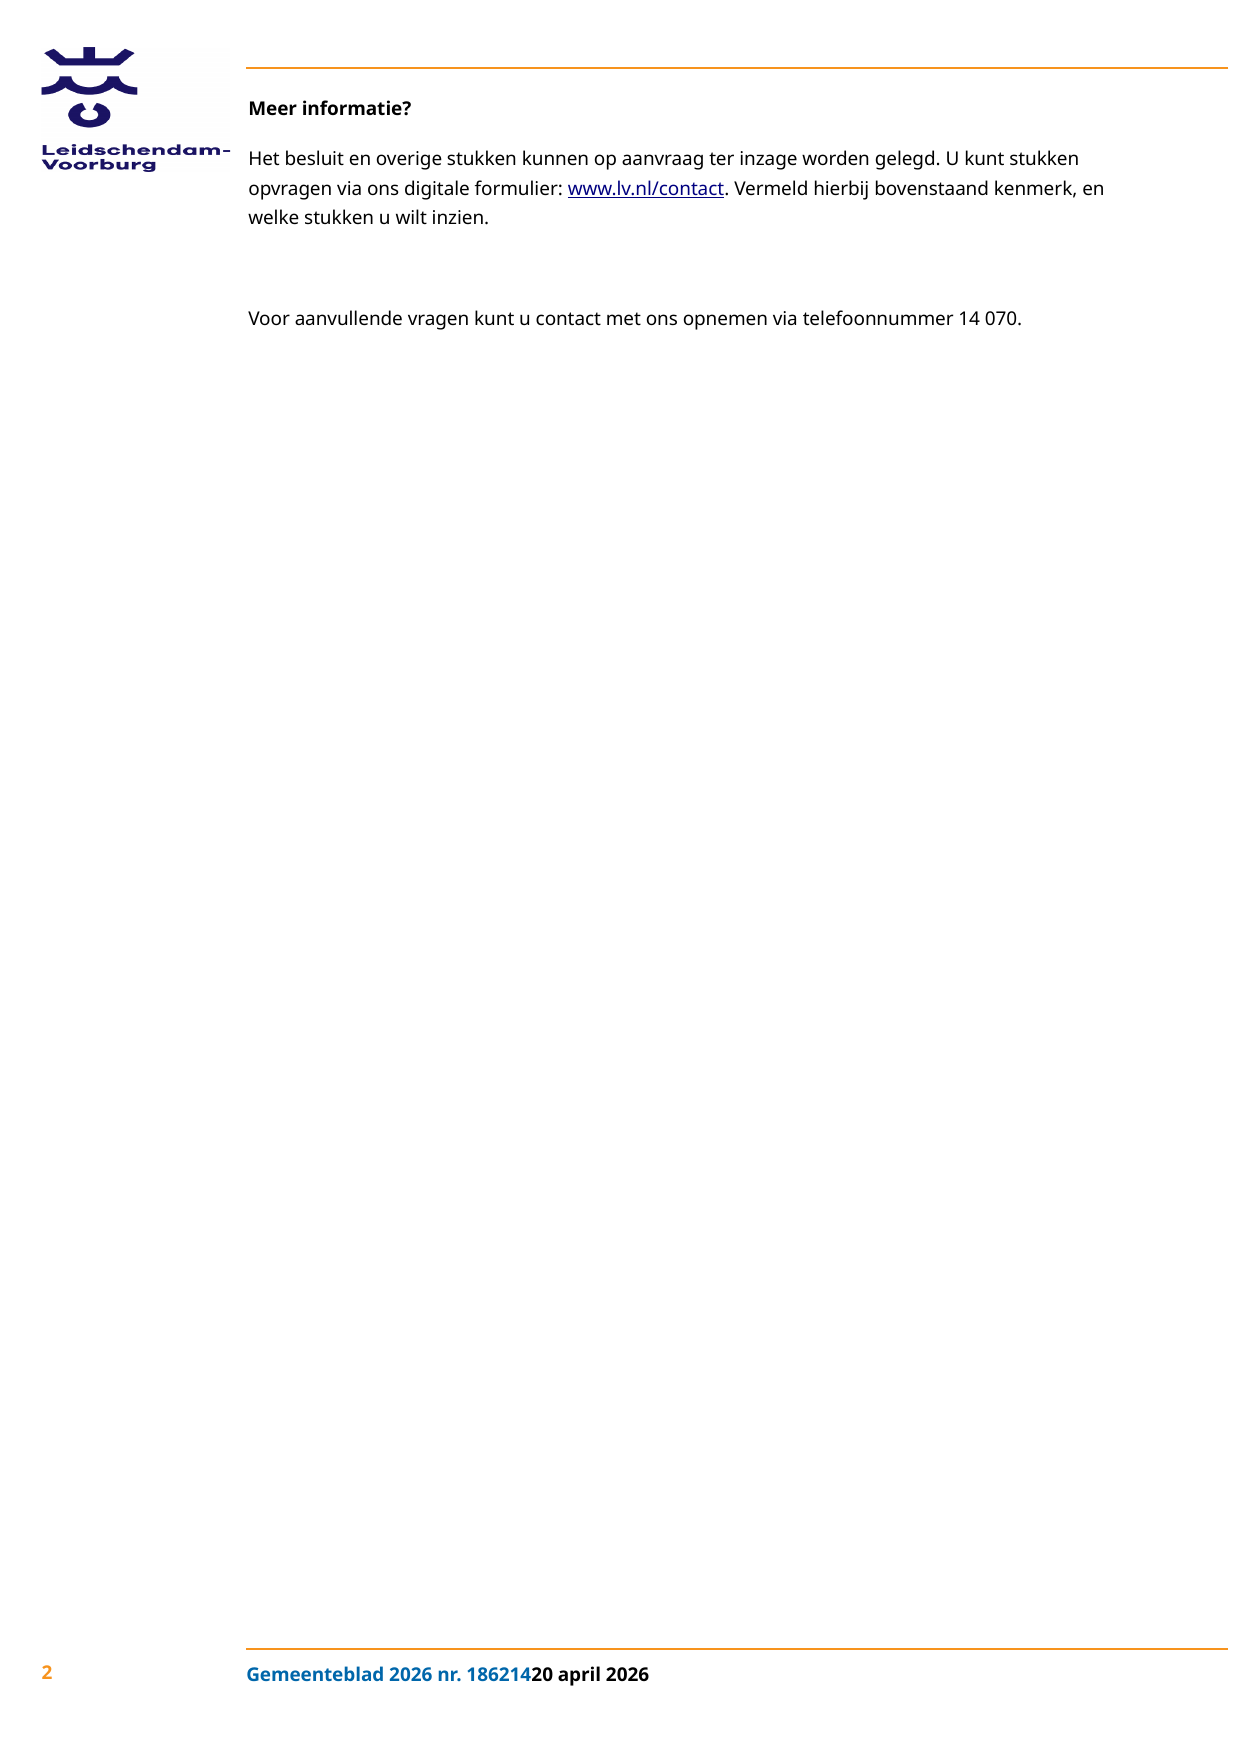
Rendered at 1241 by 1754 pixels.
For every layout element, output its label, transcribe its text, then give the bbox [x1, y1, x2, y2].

text Meer informatie? [248, 95, 1152, 121]
picture [41, 47, 231, 172]
text Het besluit en overige stukken kunnen op aanvraag ter inzage worden gelegd. U kunt stukken opvragen via ons digitale formulier: www.lv.nl/contact. Vermeld hierbij bovenstaand kenmerk, en welke stukken u wilt inzien. [248, 145, 1152, 230]
text Voor aanvullende vragen kunt u contact met ons opnemen via telefoonnummer 14 070. [248, 305, 1152, 331]
